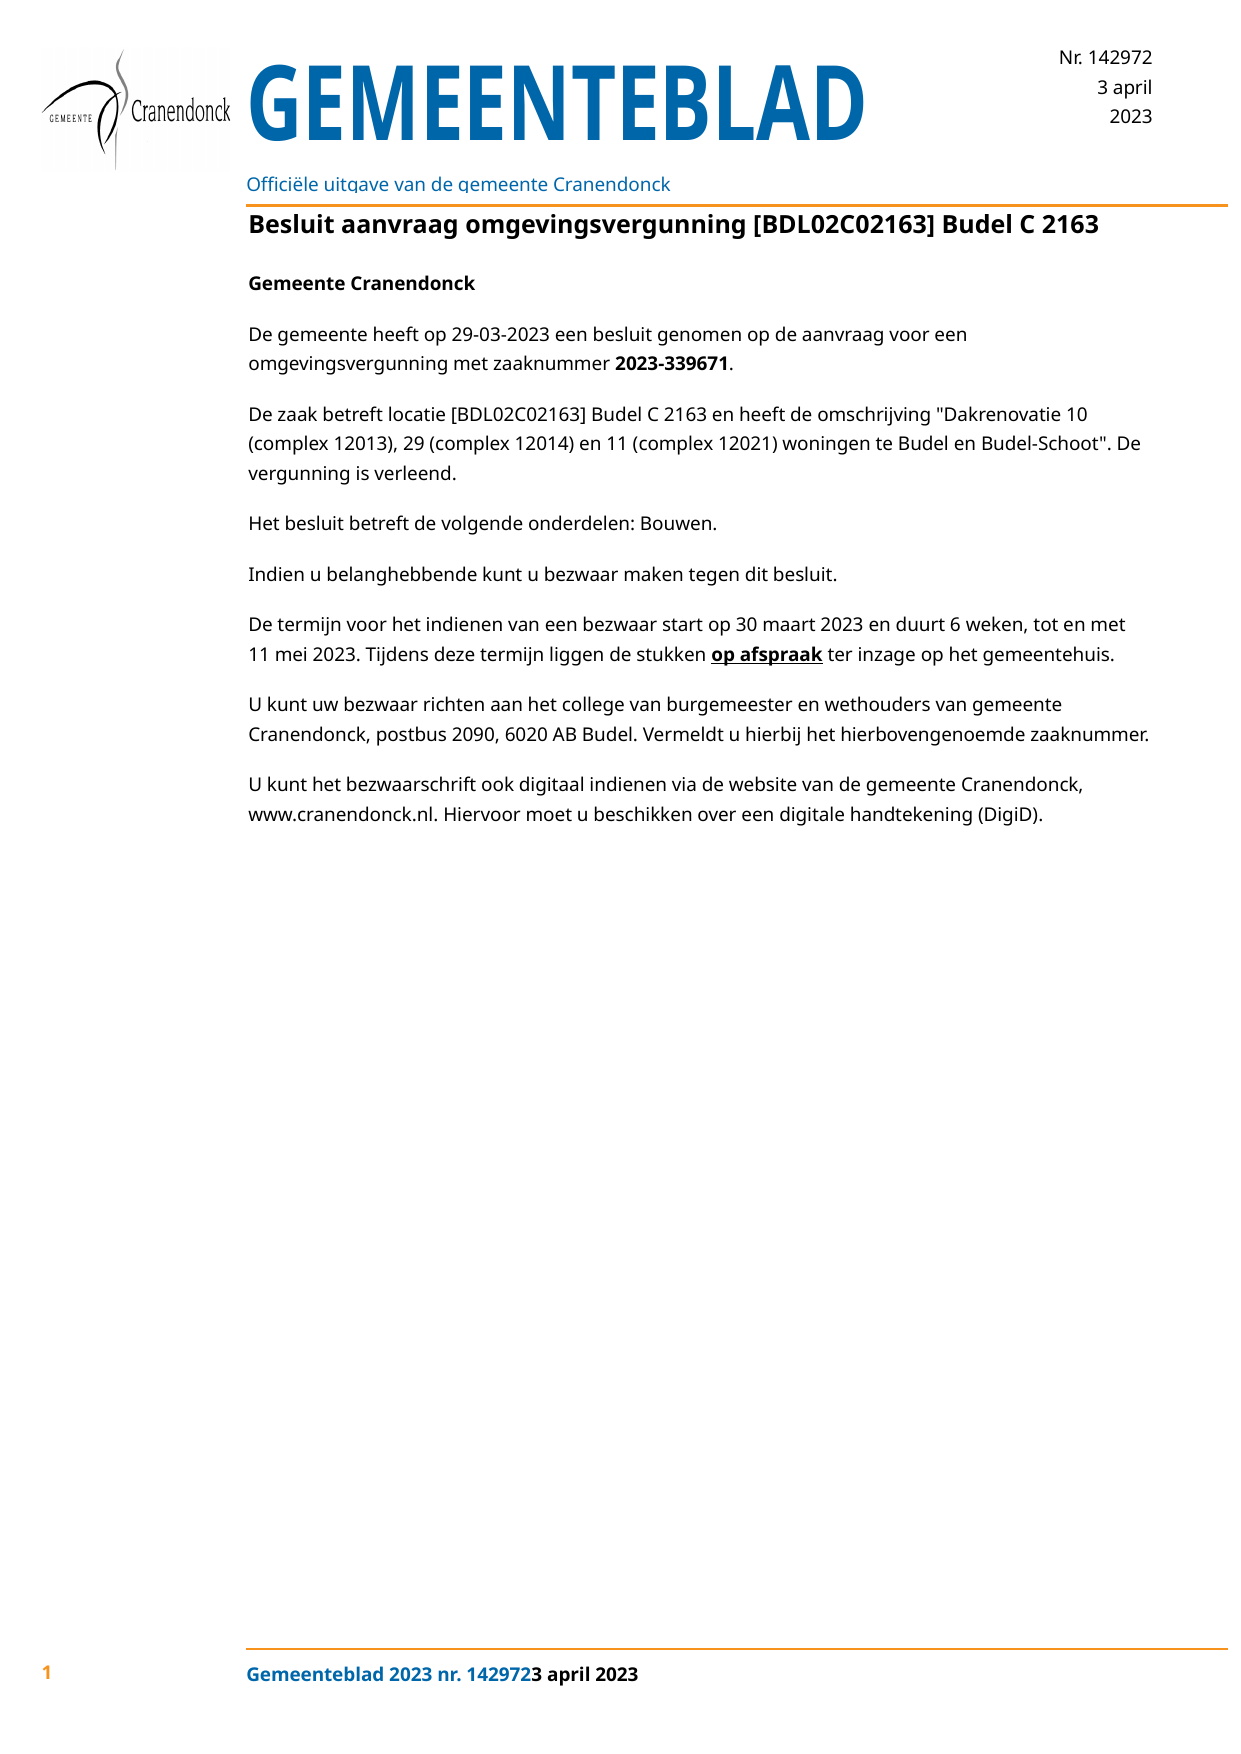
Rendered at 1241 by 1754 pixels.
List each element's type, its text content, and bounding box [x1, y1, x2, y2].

text De gemeente heeft op 29-03-2023 een besluit genomen op de aanvraag voor een omgevingsvergunning met zaaknummer 2023-339671. [248, 321, 1152, 376]
text U kunt uw bezwaar richten aan het college van burgemeester en wethouders van gemeente Cranendonck, postbus 2090, 6020 AB Budel. Vermeldt u hierbij het hierbovengenoemde zaaknummer. [248, 691, 1152, 746]
text Gemeente Cranendonck [248, 270, 1152, 296]
text De termijn voor het indienen van een bezwaar start op 30 maart 2023 en duurt 6 weken, tot en met 11 mei 2023. Tijdens deze termijn liggen de stukken op afspraak ter inzage op het gemeentehuis. [248, 611, 1152, 666]
picture [41, 47, 231, 172]
text Besluit aanvraag omgevingsvergunning [BDL02C02163] Budel C 2163 [248, 207, 1152, 241]
text Indien u belanghebbende kunt u bezwaar maken tegen dit besluit. [248, 561, 1152, 586]
text Het besluit betreft de volgende onderdelen: Bouwen. [248, 510, 1152, 536]
text U kunt het bezwaarschrift ook digitaal indienen via de website van de gemeente Cranendonck, www.cranendonck.nl. Hiervoor moet u beschikken over een digitale handtekening (DigiD). [248, 771, 1152, 826]
text De zaak betreft locatie [BDL02C02163] Budel C 2163 en heeft de omschrijving "Dakrenovatie 10 (complex 12013), 29 (complex 12014) en 11 (complex 12021) woningen te Budel en Budel-Schoot". De vergunning is verleend. [248, 401, 1152, 486]
